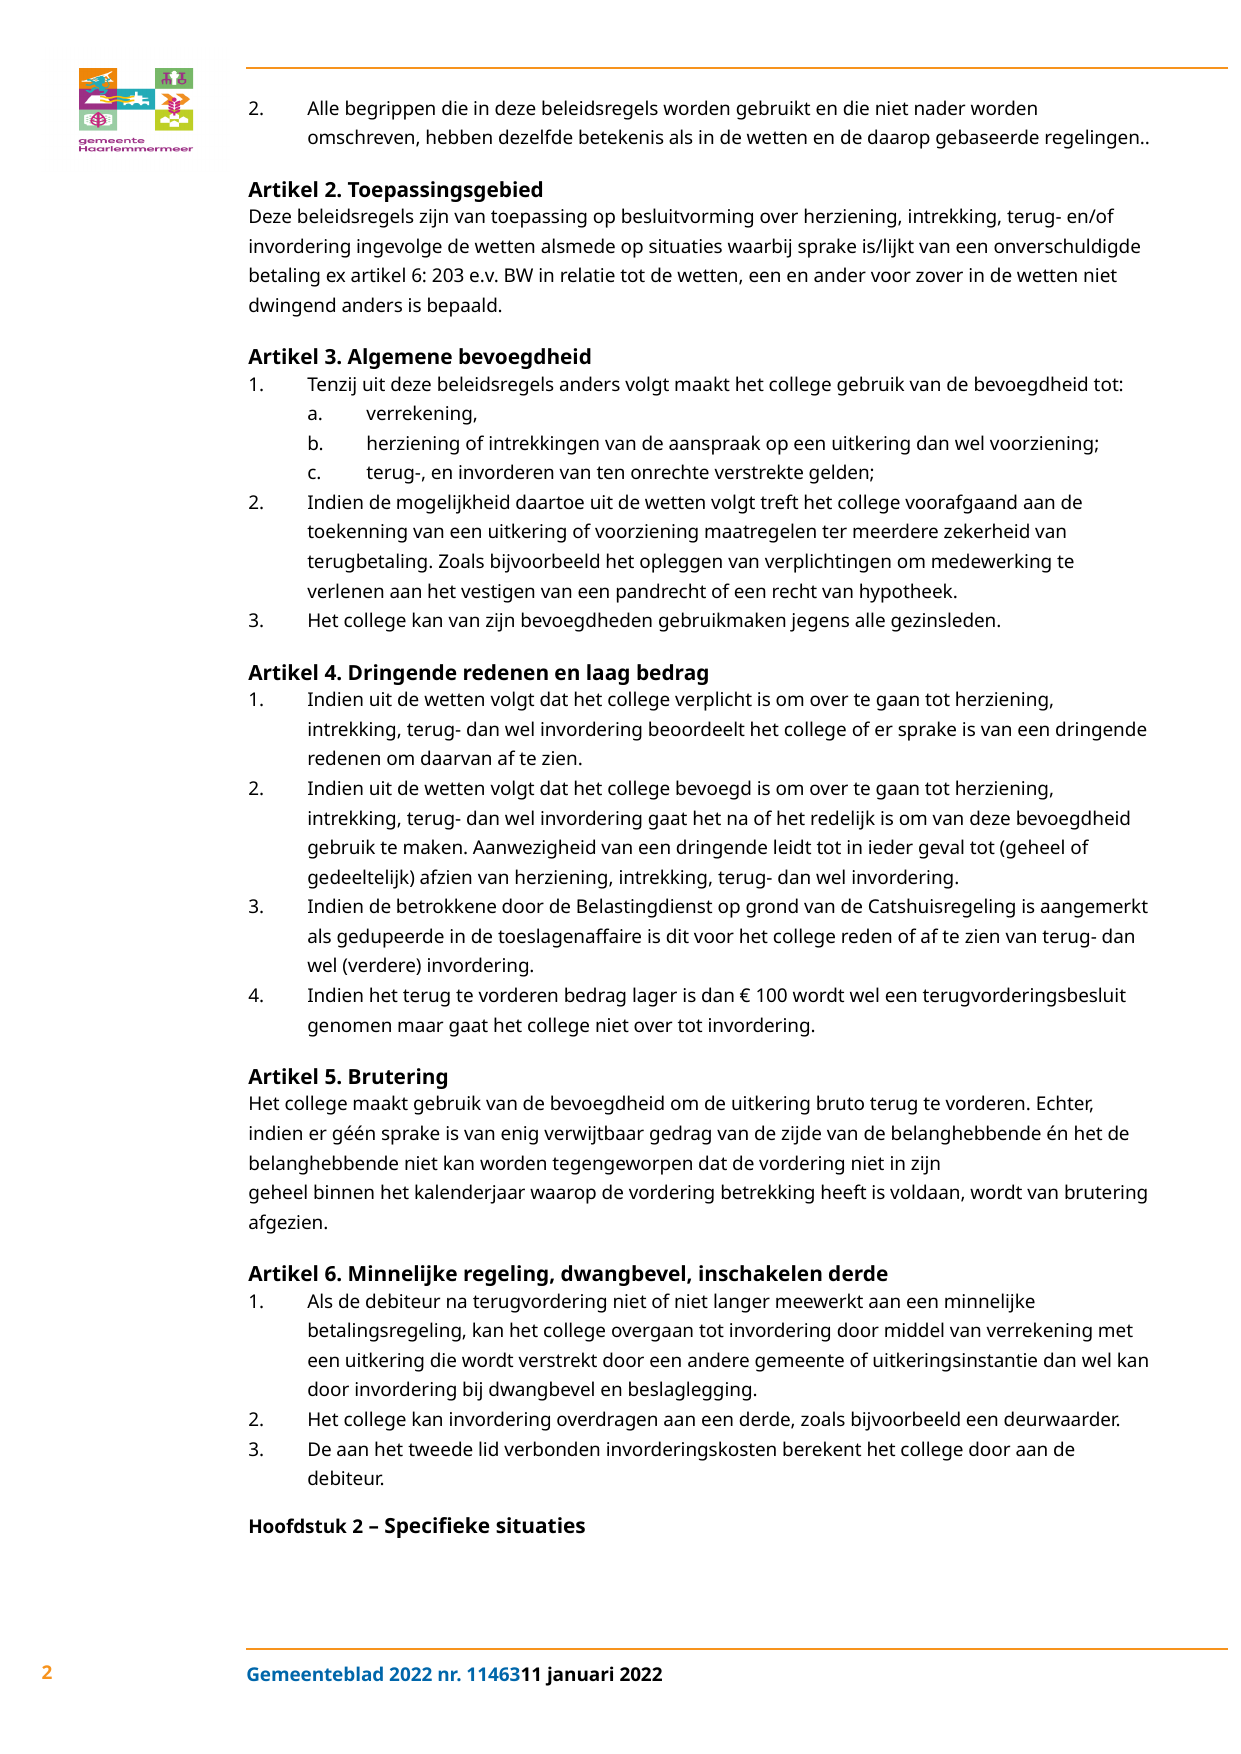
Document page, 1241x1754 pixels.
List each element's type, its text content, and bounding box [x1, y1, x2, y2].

list Indien de mogelijkheid daartoe uit de wetten volgt treft het college voorafgaand aan de toekenning van een uitkering of voorziening maatregelen ter meerdere zekerheid van terugbetaling. Zoals bijvoorbeeld het opleggen van verplichtingen om medewerking te verlenen aan het vestigen van een pandrecht of een recht van hypotheek. [248, 489, 1152, 604]
text Artikel 2. Toepassingsgebied [248, 175, 1152, 203]
text Deze beleidsregels zijn van toepassing op besluitvorming over herziening, intrekking, terug- en/of invordering ingevolge de wetten alsmede op situaties waarbij sprake is/lijkt van een onverschuldigde betaling ex artikel 6: 203 e.v. BW in relatie tot de wetten, een en ander voor zover in de wetten niet dwingend anders is bepaald. [248, 203, 1152, 318]
list terug-, en invorderen van ten onrechte verstrekte gelden; [307, 459, 1152, 485]
list herziening of intrekkingen van de aanspraak op een uitkering dan wel voorziening; [307, 430, 1152, 456]
text Hoofdstuk 2 – Specifieke situaties [248, 1511, 1152, 1539]
text Artikel 4. Dringende redenen en laag bedrag [248, 658, 1152, 686]
list Indien uit de wetten volgt dat het college verplicht is om over te gaan tot herziening, intrekking, terug- dan wel invordering beoordeelt het college of er sprake is van een dringende redenen om daarvan af te zien. [248, 686, 1152, 771]
list Alle begrippen die in deze beleidsregels worden gebruikt en die niet nader worden omschreven, hebben dezelfde betekenis als in de wetten en de daarop gebaseerde regelingen.. [248, 95, 1152, 150]
list verrekening, [307, 400, 1152, 426]
list Het college kan van zijn bevoegdheden gebruikmaken jegens alle gezinsleden. [248, 607, 1152, 633]
text Artikel 6. Minnelijke regeling, dwangbevel, inschakelen derde [248, 1259, 1152, 1288]
text Artikel 3. Algemene bevoegdheid [248, 342, 1152, 371]
text geheel binnen het kalenderjaar waarop de vordering betrekking heeft is voldaan, wordt van brutering [248, 1179, 1152, 1205]
picture [41, 47, 231, 172]
list Indien uit de wetten volgt dat het college bevoegd is om over te gaan tot herziening, intrekking, terug- dan wel invordering gaat het na of het redelijk is om van deze bevoegdheid gebruik te maken. Aanwezigheid van een dringende leidt tot in ieder geval tot (geheel of gedeeltelijk) afzien van herziening, intrekking, terug- dan wel invordering. [248, 775, 1152, 889]
list Tenzij uit deze beleidsregels anders volgt maakt het college gebruik van de bevoegdheid tot: [248, 371, 1152, 397]
text Het college maakt gebruik van de bevoegdheid om de uitkering bruto terug te vorderen. Echter, indien er géén sprake is van enig verwijtbaar gedrag van de zijde van de belanghebbende én het de belanghebbende niet kan worden tegengeworpen dat de vordering niet in zijn [248, 1091, 1152, 1176]
list De aan het tweede lid verbonden invorderingskosten berekent het college door aan de debiteur. [248, 1436, 1152, 1491]
list Indien de betrokkene door de Belastingdienst op grond van de Catshuisregeling is aangemerkt als gedupeerde in de toeslagenaffaire is dit voor het college reden of af te zien van terug- dan wel (verdere) invordering. [248, 893, 1152, 978]
text Artikel 5. Brutering [248, 1062, 1152, 1091]
list Als de debiteur na terugvordering niet of niet langer meewerkt aan een minnelijke betalingsregeling, kan het college overgaan tot invordering door middel van verrekening met een uitkering die wordt verstrekt door een andere gemeente of uitkeringsinstantie dan wel kan door invordering bij dwangbevel en beslaglegging. [248, 1288, 1152, 1402]
list Indien het terug te vorderen bedrag lager is dan € 100 wordt wel een terugvorderingsbesluit genomen maar gaat het college niet over tot invordering. [248, 982, 1152, 1037]
list Het college kan invordering overdragen aan een derde, zoals bijvoorbeeld een deurwaarder. [248, 1406, 1152, 1432]
text afgezien. [248, 1209, 1152, 1235]
